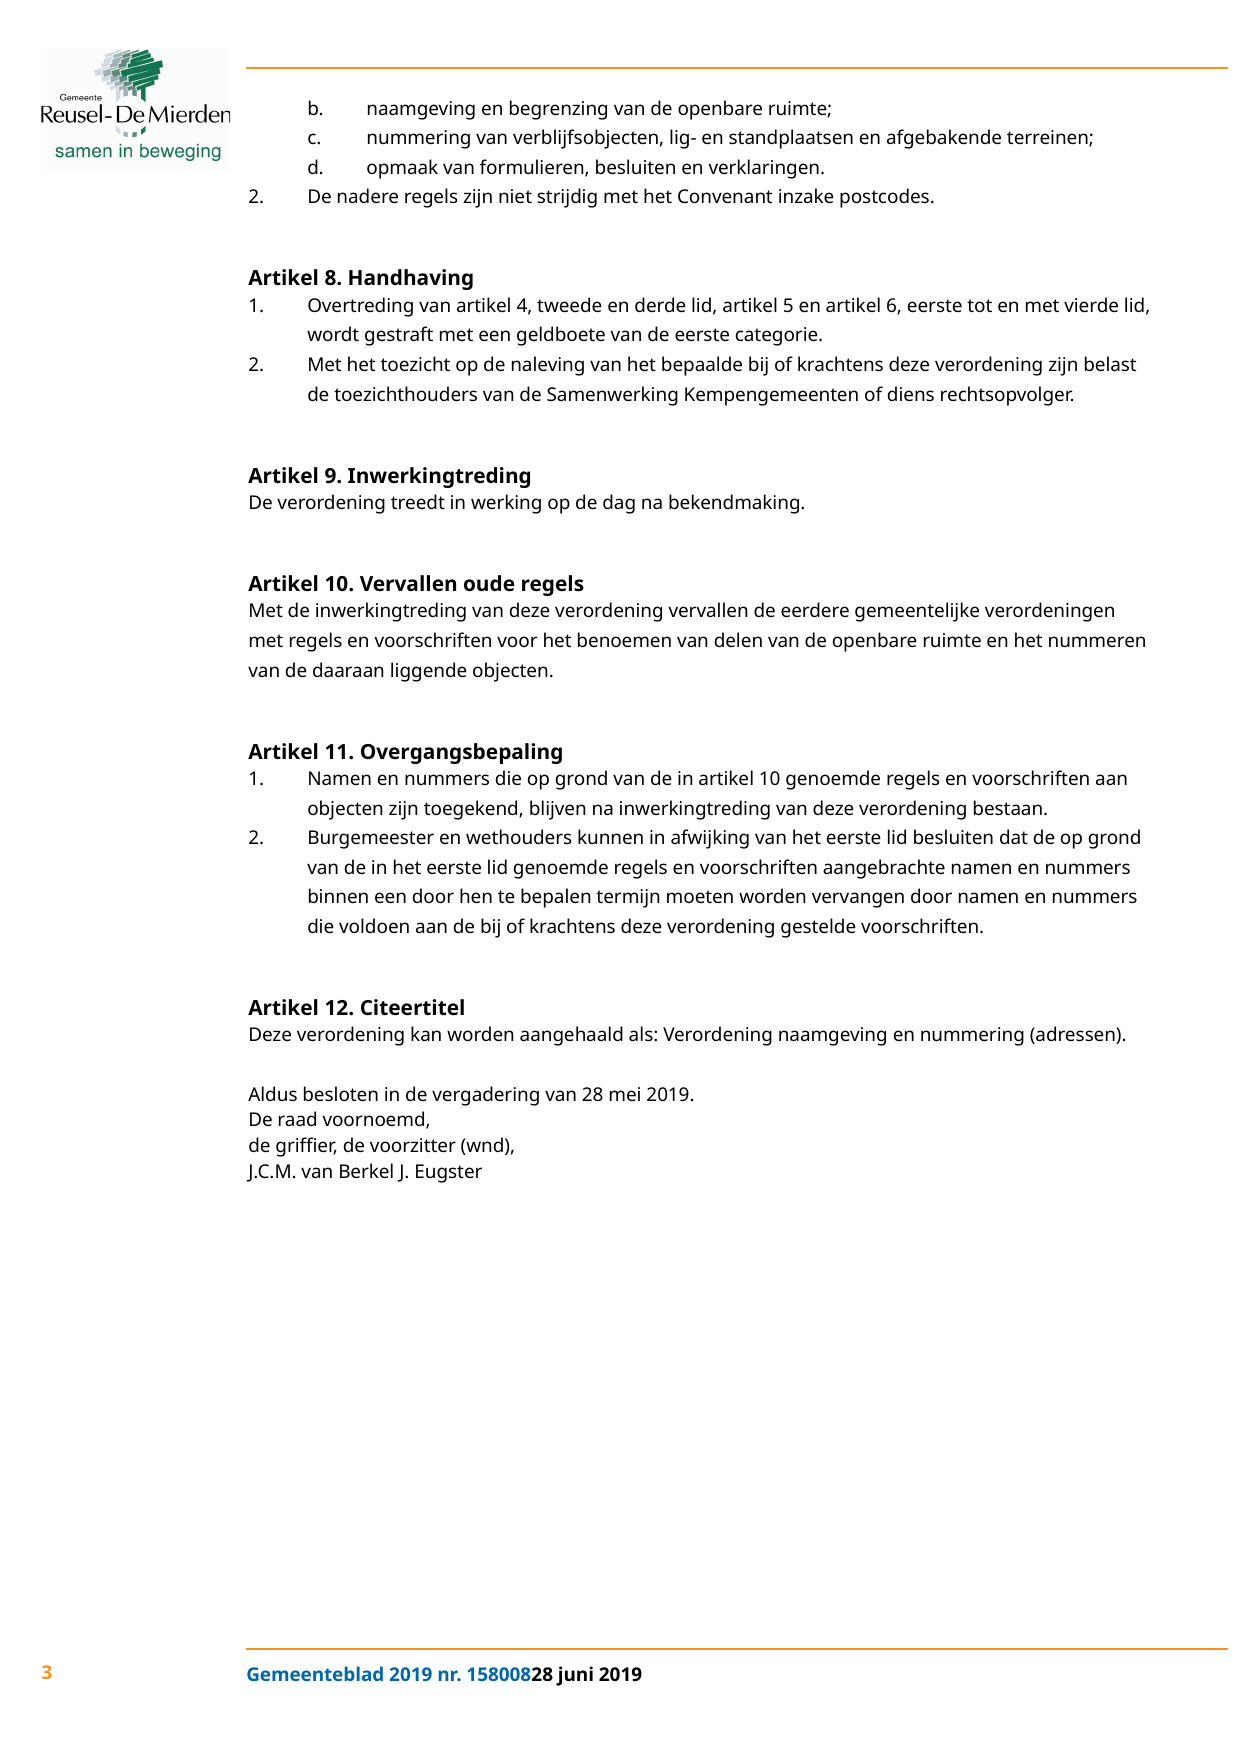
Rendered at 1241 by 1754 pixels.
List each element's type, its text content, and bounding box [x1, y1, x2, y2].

list Overtreding van artikel 4, tweede en derde lid, artikel 5 en artikel 6, eerste tot en met vierde lid, wordt gestraft met een geldboete van de eerste categorie. [248, 292, 1152, 347]
text de griffier, de voorzitter (wnd), [248, 1132, 1152, 1158]
text De verordening treedt in werking op de dag na bekendmaking. [248, 489, 1152, 515]
picture [41, 47, 231, 172]
text Artikel 11. Overgangsbepaling [248, 737, 1152, 765]
text Artikel 10. Vervallen oude regels [248, 569, 1152, 598]
text Aldus besloten in de vergadering van 28 mei 2019. [248, 1081, 1152, 1106]
list opmaak van formulieren, besluiten en verklaringen. [307, 154, 1152, 180]
list Met het toezicht op de naleving van het bepaalde bij of krachtens deze verordening zijn belast de toezichthouders van de Samenwerking Kempengemeenten of diens rechtsopvolger. [248, 351, 1152, 406]
list De nadere regels zijn niet strijdig met het Convenant inzake postcodes. [248, 183, 1152, 209]
text Met de inwerkingtreding van deze verordening vervallen de eerdere gemeentelijke verordeningen met regels en voorschriften voor het benoemen van delen van de openbare ruimte en het nummeren van de daaraan liggende objecten. [248, 598, 1152, 682]
text J.C.M. van Berkel J. Eugster [248, 1158, 1152, 1184]
text Artikel 12. Citeertitel [248, 993, 1152, 1022]
text Artikel 9. Inwerkingtreding [248, 461, 1152, 489]
list Namen en nummers die op grond van de in artikel 10 genoemde regels en voorschriften aan objecten zijn toegekend, blijven na inwerkingtreding van deze verordening bestaan. [248, 765, 1152, 821]
text De raad voornoemd, [248, 1106, 1152, 1132]
list naamgeving en begrenzing van de openbare ruimte; [307, 95, 1152, 121]
list Burgemeester en wethouders kunnen in afwijking van het eerste lid besluiten dat de op grond van de in het eerste lid genoemde regels en voorschriften aangebrachte namen en nummers binnen een door hen te bepalen termijn moeten worden vervangen door namen en nummers die voldoen aan de bij of krachtens deze verordening gestelde voorschriften. [248, 824, 1152, 939]
list nummering van verblijfsobjecten, lig- en standplaatsen en afgebakende terreinen; [307, 124, 1152, 150]
text Artikel 8. Handhaving [248, 263, 1152, 292]
text Deze verordening kan worden aangehaald als: Verordening naamgeving en nummering (adressen). [248, 1022, 1152, 1047]
